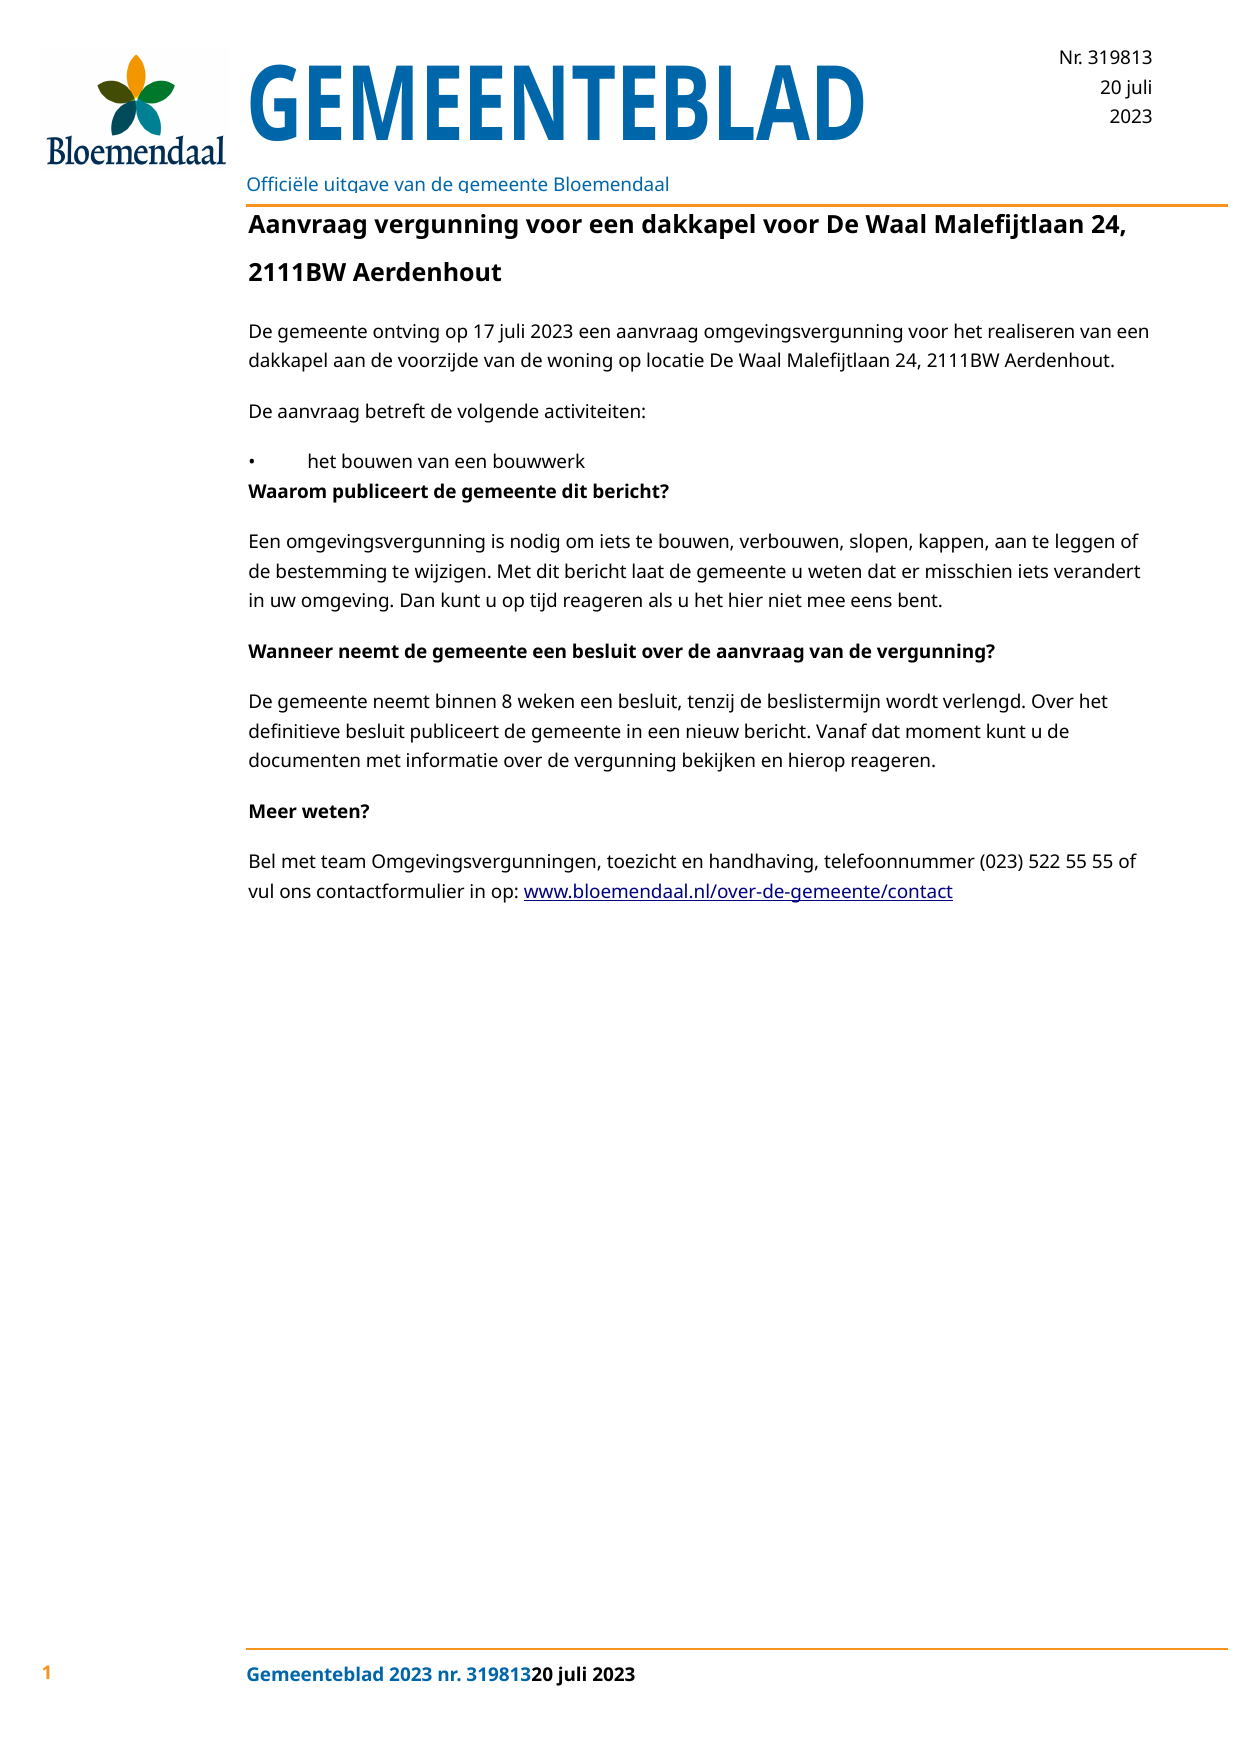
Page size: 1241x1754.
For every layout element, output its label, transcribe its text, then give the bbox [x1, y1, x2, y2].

text Waarom publiceert de gemeente dit bericht? [248, 478, 1152, 504]
text De aanvraag betreft de volgende activiteiten: [248, 398, 1152, 424]
text Aanvraag vergunning voor een dakkapel voor De Waal Malefijtlaan 24, 2111BW Aerdenhout [248, 207, 1152, 288]
picture [41, 47, 231, 172]
text De gemeente ontving op 17 juli 2023 een aanvraag omgevingsvergunning voor het realiseren van een dakkapel aan de voorzijde van de woning op locatie De Waal Malefijtlaan 24, 2111BW Aerdenhout. [248, 318, 1152, 373]
text Meer weten? [248, 798, 1152, 824]
text Wanneer neemt de gemeente een besluit over de aanvraag van de vergunning? [248, 638, 1152, 664]
text De gemeente neemt binnen 8 weken een besluit, tenzij de beslistermijn wordt verlengd. Over het definitieve besluit publiceert de gemeente in een nieuw bericht. Vanaf dat moment kunt u de documenten met informatie over de vergunning bekijken en hierop reageren. [248, 688, 1152, 773]
text Bel met team Omgevingsvergunningen, toezicht en handhaving, telefoonnummer (023) 522 55 55 of vul ons contactformulier in op: www.bloemendaal.nl/over-de-gemeente/contact [248, 848, 1152, 904]
text Een omgevingsvergunning is nodig om iets te bouwen, verbouwen, slopen, kappen, aan te leggen of de bestemming te wijzigen. Met dit bericht laat de gemeente u weten dat er misschien iets verandert in uw omgeving. Dan kunt u op tijd reageren als u het hier niet mee eens bent. [248, 528, 1152, 613]
list het bouwen van een bouwwerk [248, 448, 1152, 474]
